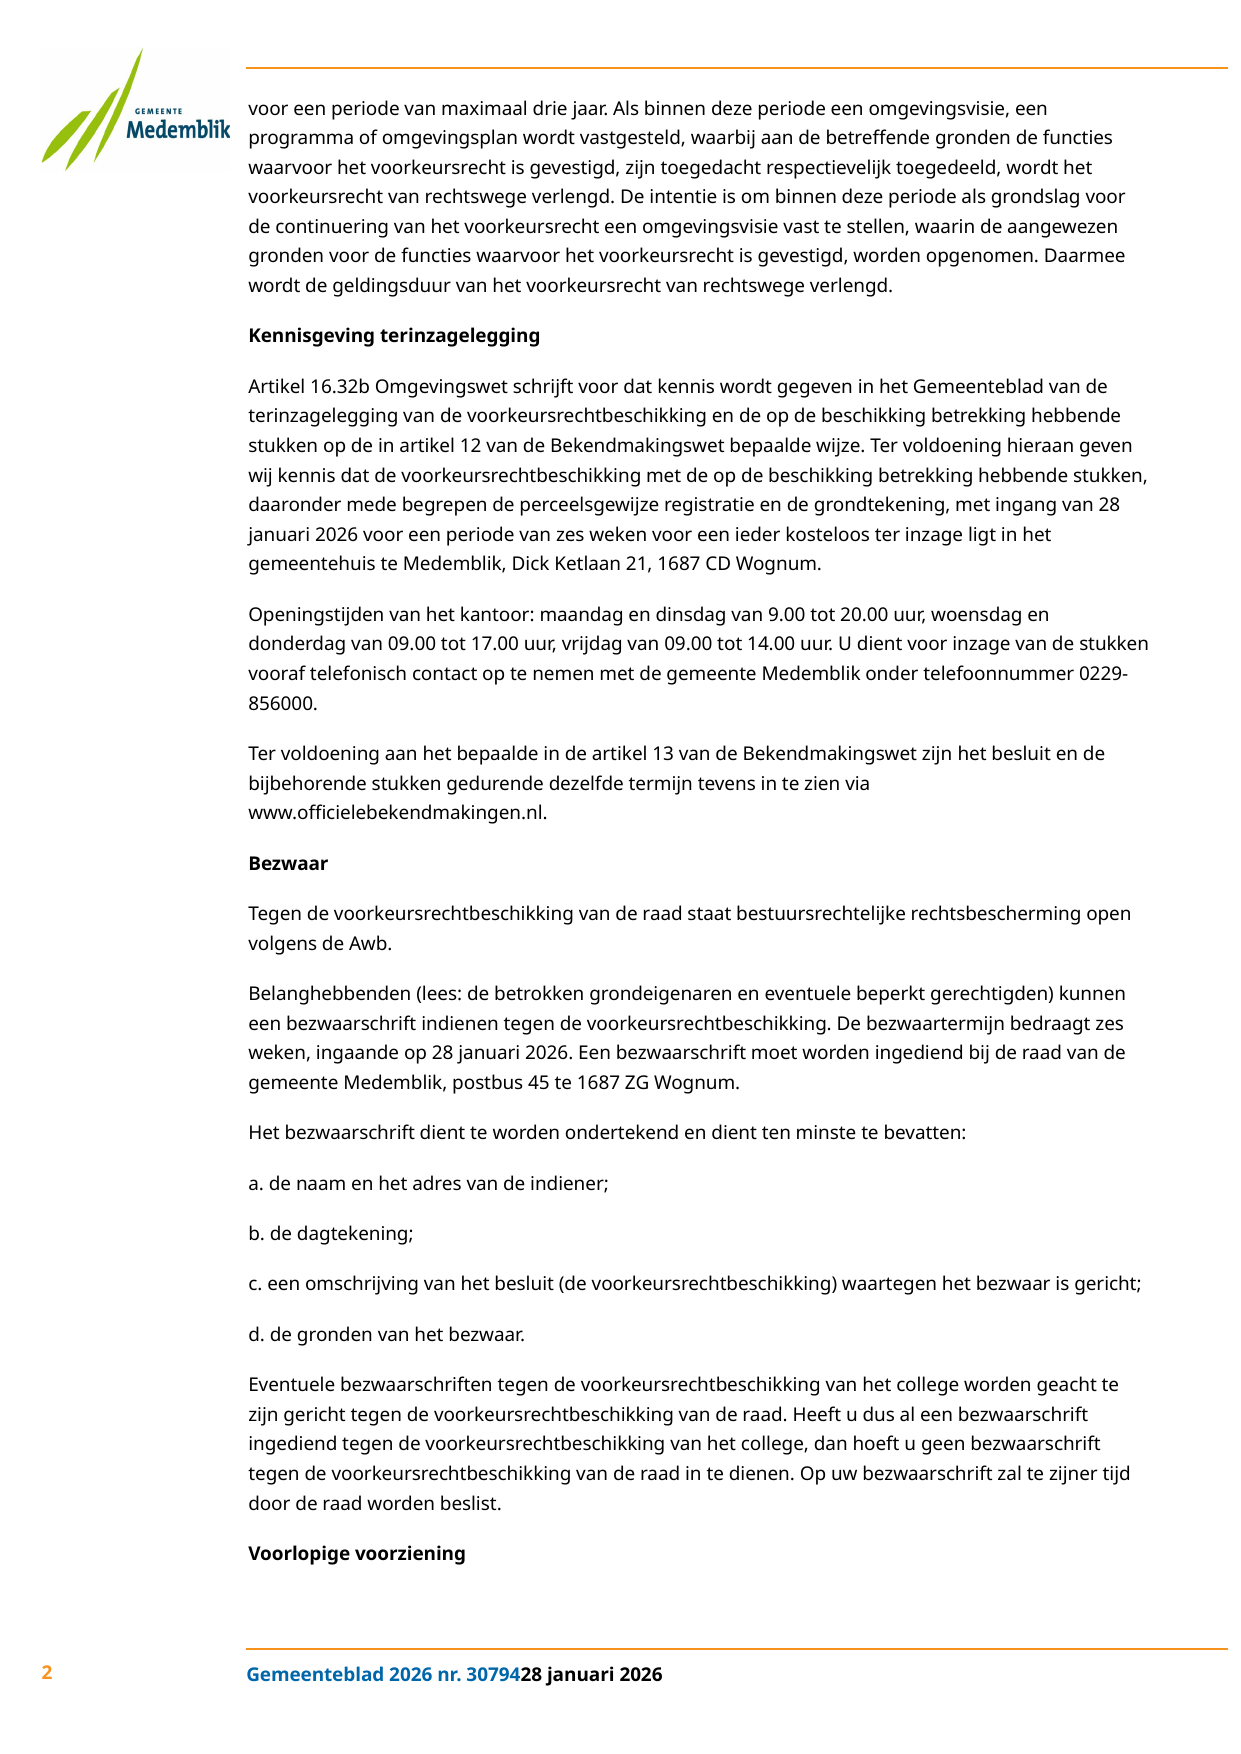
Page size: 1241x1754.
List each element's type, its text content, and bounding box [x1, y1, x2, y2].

text c. een omschrijving van het besluit (de voorkeursrechtbeschikking) waartegen het bezwaar is gericht; [248, 1271, 1152, 1296]
text Artikel 16.32b Omgevingswet schrijft voor dat kennis wordt gegeven in het Gemeenteblad van de terinzagelegging van de voorkeursrechtbeschikking en de op de beschikking betrekking hebbende stukken op de in artikel 12 van de Bekendmakingswet bepaalde wijze. Ter voldoening hieraan geven wij kennis dat de voorkeursrechtbeschikking met de op de beschikking betrekking hebbende stukken, daaronder mede begrepen de perceelsgewijze registratie en de grondtekening, met ingang van 28 januari 2026 voor een periode van zes weken voor een ieder kosteloos ter inzage ligt in het gemeentehuis te Medemblik, Dick Ketlaan 21, 1687 CD Wognum. [248, 373, 1152, 576]
text Ter voldoening aan het bepaalde in de artikel 13 van de Bekendmakingswet zijn het besluit en de bijbehorende stukken gedurende dezelfde termijn tevens in te zien via www.officielebekendmakingen.nl. [248, 740, 1152, 825]
text Belanghebbenden (lees: de betrokken grondeigenaren en eventuele beperkt gerechtigden) kunnen een bezwaarschrift indienen tegen de voorkeursrechtbeschikking. De bezwaartermijn bedraagt zes weken, ingaande op 28 januari 2026. Een bezwaarschrift moet worden ingediend bij de raad van de gemeente Medemblik, postbus 45 te 1687 ZG Wognum. [248, 980, 1152, 1095]
text Tegen de voorkeursrechtbeschikking van de raad staat bestuursrechtelijke rechtsbescherming open volgens de Awb. [248, 900, 1152, 956]
text Eventuele bezwaarschriften tegen de voorkeursrechtbeschikking van het college worden geacht te zijn gericht tegen de voorkeursrechtbeschikking van de raad. Heeft u dus al een bezwaarschrift ingediend tegen de voorkeursrechtbeschikking van het college, dan hoeft u geen bezwaarschrift tegen de voorkeursrechtbeschikking van de raad in te dienen. Op uw bezwaarschrift zal te zijner tijd door de raad worden beslist. [248, 1371, 1152, 1516]
text voor een periode van maximaal drie jaar. Als binnen deze periode een omgevingsvisie, een programma of omgevingsplan wordt vastgesteld, waarbij aan de betreffende gronden de functies waarvoor het voorkeursrecht is gevestigd, zijn toegedacht respectievelijk toegedeeld, wordt het voorkeursrecht van rechtswege verlengd. De intentie is om binnen deze periode als grondslag voor de continuering van het voorkeursrecht een omgevingsvisie vast te stellen, waarin de aangewezen gronden voor de functies waarvoor het voorkeursrecht is gevestigd, worden opgenomen. Daarmee wordt de geldingsduur van het voorkeursrecht van rechtswege verlengd. [248, 95, 1152, 298]
picture [41, 47, 231, 172]
text Voorlopige voorziening [248, 1540, 1152, 1566]
text Het bezwaarschrift dient te worden ondertekend en dient ten minste te bevatten: [248, 1119, 1152, 1145]
text Openingstijden van het kantoor: maandag en dinsdag van 9.00 tot 20.00 uur, woensdag en donderdag van 09.00 tot 17.00 uur, vrijdag van 09.00 tot 14.00 uur. U dient voor inzage van de stukken vooraf telefonisch contact op te nemen met de gemeente Medemblik onder telefoonnummer 0229-856000. [248, 601, 1152, 716]
text b. de dagtekening; [248, 1220, 1152, 1246]
text a. de naam en het adres van de indiener; [248, 1170, 1152, 1196]
text Kennisgeving terinzagelegging [248, 323, 1152, 348]
text d. de gronden van het bezwaar. [248, 1321, 1152, 1347]
text Bezwaar [248, 850, 1152, 876]
